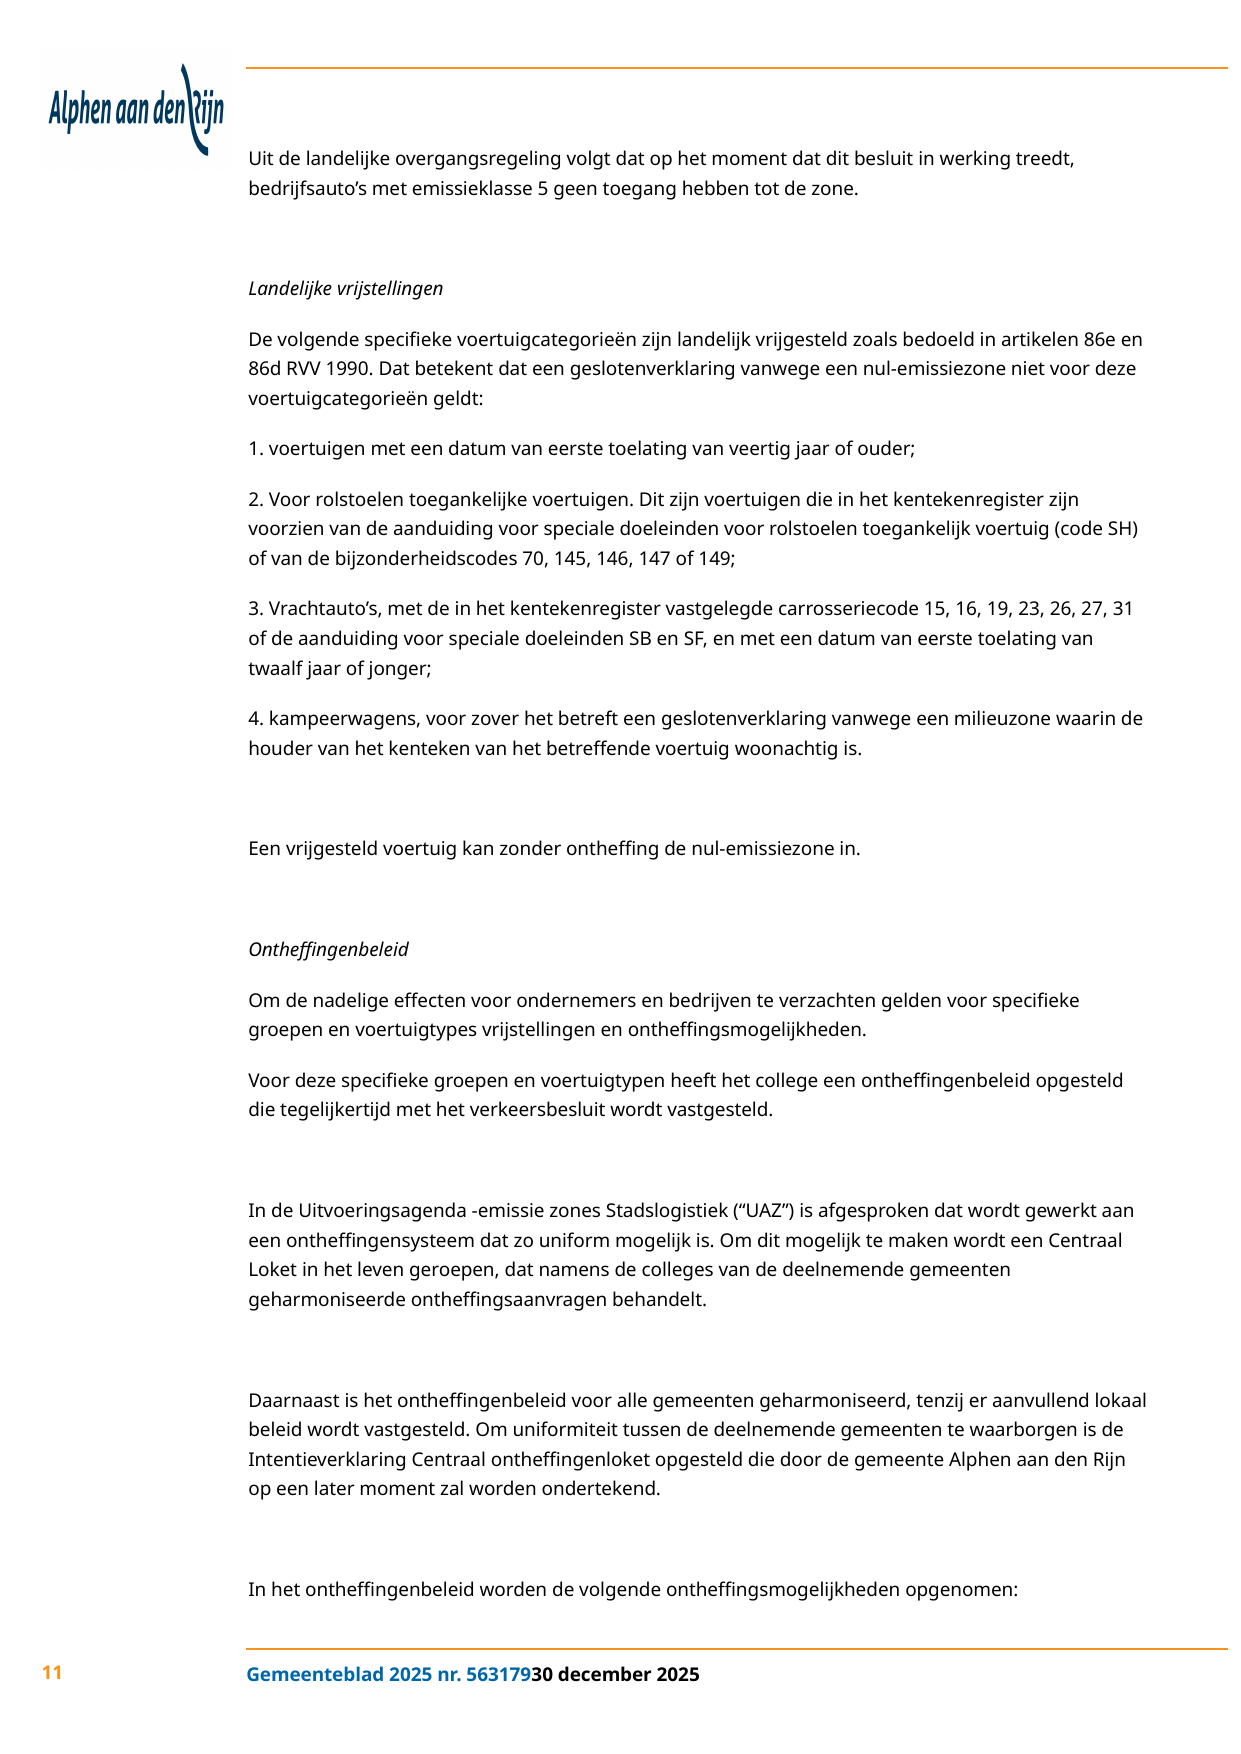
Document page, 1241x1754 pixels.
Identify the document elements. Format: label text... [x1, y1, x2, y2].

text Uit de landelijke overgangsregeling volgt dat op het moment dat dit besluit in werking treedt, bedrijfsauto’s met emissieklasse 5 geen toegang hebben tot de zone. [248, 145, 1152, 201]
text Landelijke vrijstellingen [248, 276, 1152, 301]
text Ontheffingenbeleid [248, 936, 1152, 962]
text Voor deze specifieke groepen en voertuigtypen heeft het college een ontheffingenbeleid opgesteld die tegelijkertijd met het verkeersbesluit wordt vastgesteld. [248, 1067, 1152, 1122]
picture [41, 47, 231, 172]
text Daarnaast is het ontheffingenbeleid voor alle gemeenten geharmoniseerd, tenzij er aanvullend lokaal beleid wordt vastgesteld. Om uniformiteit tussen de deelnemende gemeenten te waarborgen is de Intentieverklaring Centraal ontheffingenloket opgesteld die door de gemeente Alphen aan den Rijn op een later moment zal worden ondertekend. [248, 1387, 1152, 1501]
text 4. kampeerwagens, voor zover het betreft een geslotenverklaring vanwege een milieuzone waarin de houder van het kenteken van het betreffende voertuig woonachtig is. [248, 705, 1152, 761]
text Een vrijgesteld voertuig kan zonder ontheffing de nul-emissiezone in. [248, 836, 1152, 861]
text 1. voertuigen met een datum van eerste toelating van veertig jaar of ouder; [248, 436, 1152, 461]
text De volgende specifieke voertuigcategorieën zijn landelijk vrijgesteld zoals bedoeld in artikelen 86e en 86d RVV 1990. Dat betekent dat een geslotenverklaring vanwege een nul-emissiezone niet voor deze voertuigcategorieën geldt: [248, 326, 1152, 411]
text 2. Voor rolstoelen toegankelijke voertuigen. Dit zijn voertuigen die in het kentekenregister zijn voorzien van de aanduiding voor speciale doeleinden voor rolstoelen toegankelijk voertuig (code SH) of van de bijzonderheidscodes 70, 145, 146, 147 of 149; [248, 486, 1152, 571]
text 3. Vrachtauto’s, met de in het kentekenregister vastgelegde carrosseriecode 15, 16, 19, 23, 26, 27, 31 of de aanduiding voor speciale doeleinden SB en SF, en met een datum van eerste toelating van twaalf jaar of jonger; [248, 596, 1152, 681]
text In de Uitvoeringsagenda -emissie zones Stadslogistiek (“UAZ”) is afgesproken dat wordt gewerkt aan een ontheffingensysteem dat zo uniform mogelijk is. Om dit mogelijk te maken wordt een Centraal Loket in het leven geroepen, dat namens de colleges van de deelnemende gemeenten geharmoniseerde ontheffingsaanvragen behandelt. [248, 1197, 1152, 1312]
text In het ontheffingenbeleid worden de volgende ontheffingsmogelijkheden opgenomen: [248, 1576, 1152, 1602]
text Om de nadelige effecten voor ondernemers en bedrijven te verzachten gelden voor specifieke groepen en voertuigtypes vrijstellingen en ontheffingsmogelijkheden. [248, 987, 1152, 1042]
